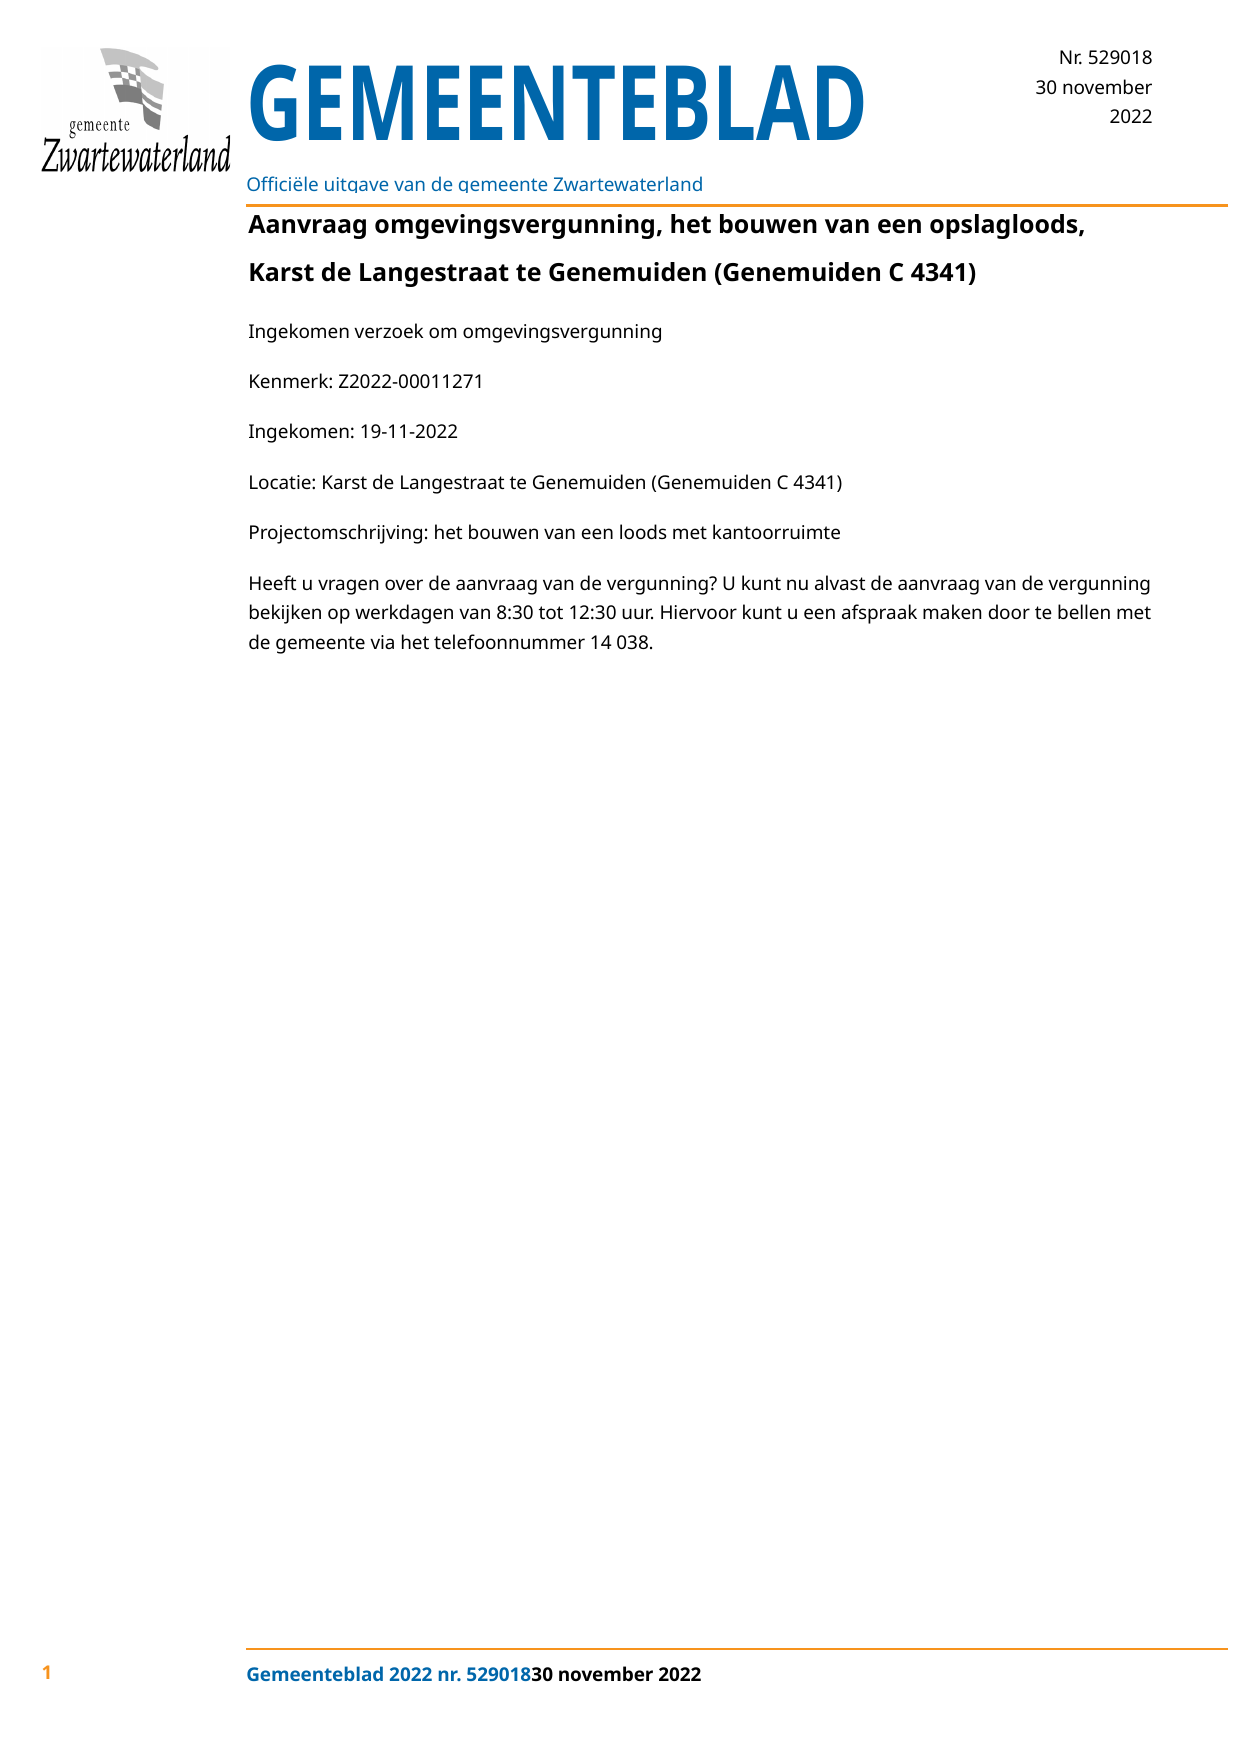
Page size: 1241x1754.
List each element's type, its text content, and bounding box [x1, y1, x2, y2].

picture [41, 47, 231, 172]
text Aanvraag omgevingsvergunning, het bouwen van een opslagloods, Karst de Langestraat te Genemuiden (Genemuiden C 4341) [248, 207, 1152, 288]
text Ingekomen verzoek om omgevingsvergunning [248, 318, 1152, 344]
text Kenmerk: Z2022-00011271 [248, 368, 1152, 394]
text Locatie: Karst de Langestraat te Genemuiden (Genemuiden C 4341) [248, 469, 1152, 495]
text Heeft u vragen over de aanvraag van de vergunning? U kunt nu alvast de aanvraag van de vergunning bekijken op werkdagen van 8:30 tot 12:30 uur. Hiervoor kunt u een afspraak maken door te bellen met de gemeente via het telefoonnummer 14 038. [248, 570, 1152, 655]
text Ingekomen: 19-11-2022 [248, 419, 1152, 444]
text Projectomschrijving: het bouwen van een loods met kantoorruimte [248, 519, 1152, 545]
